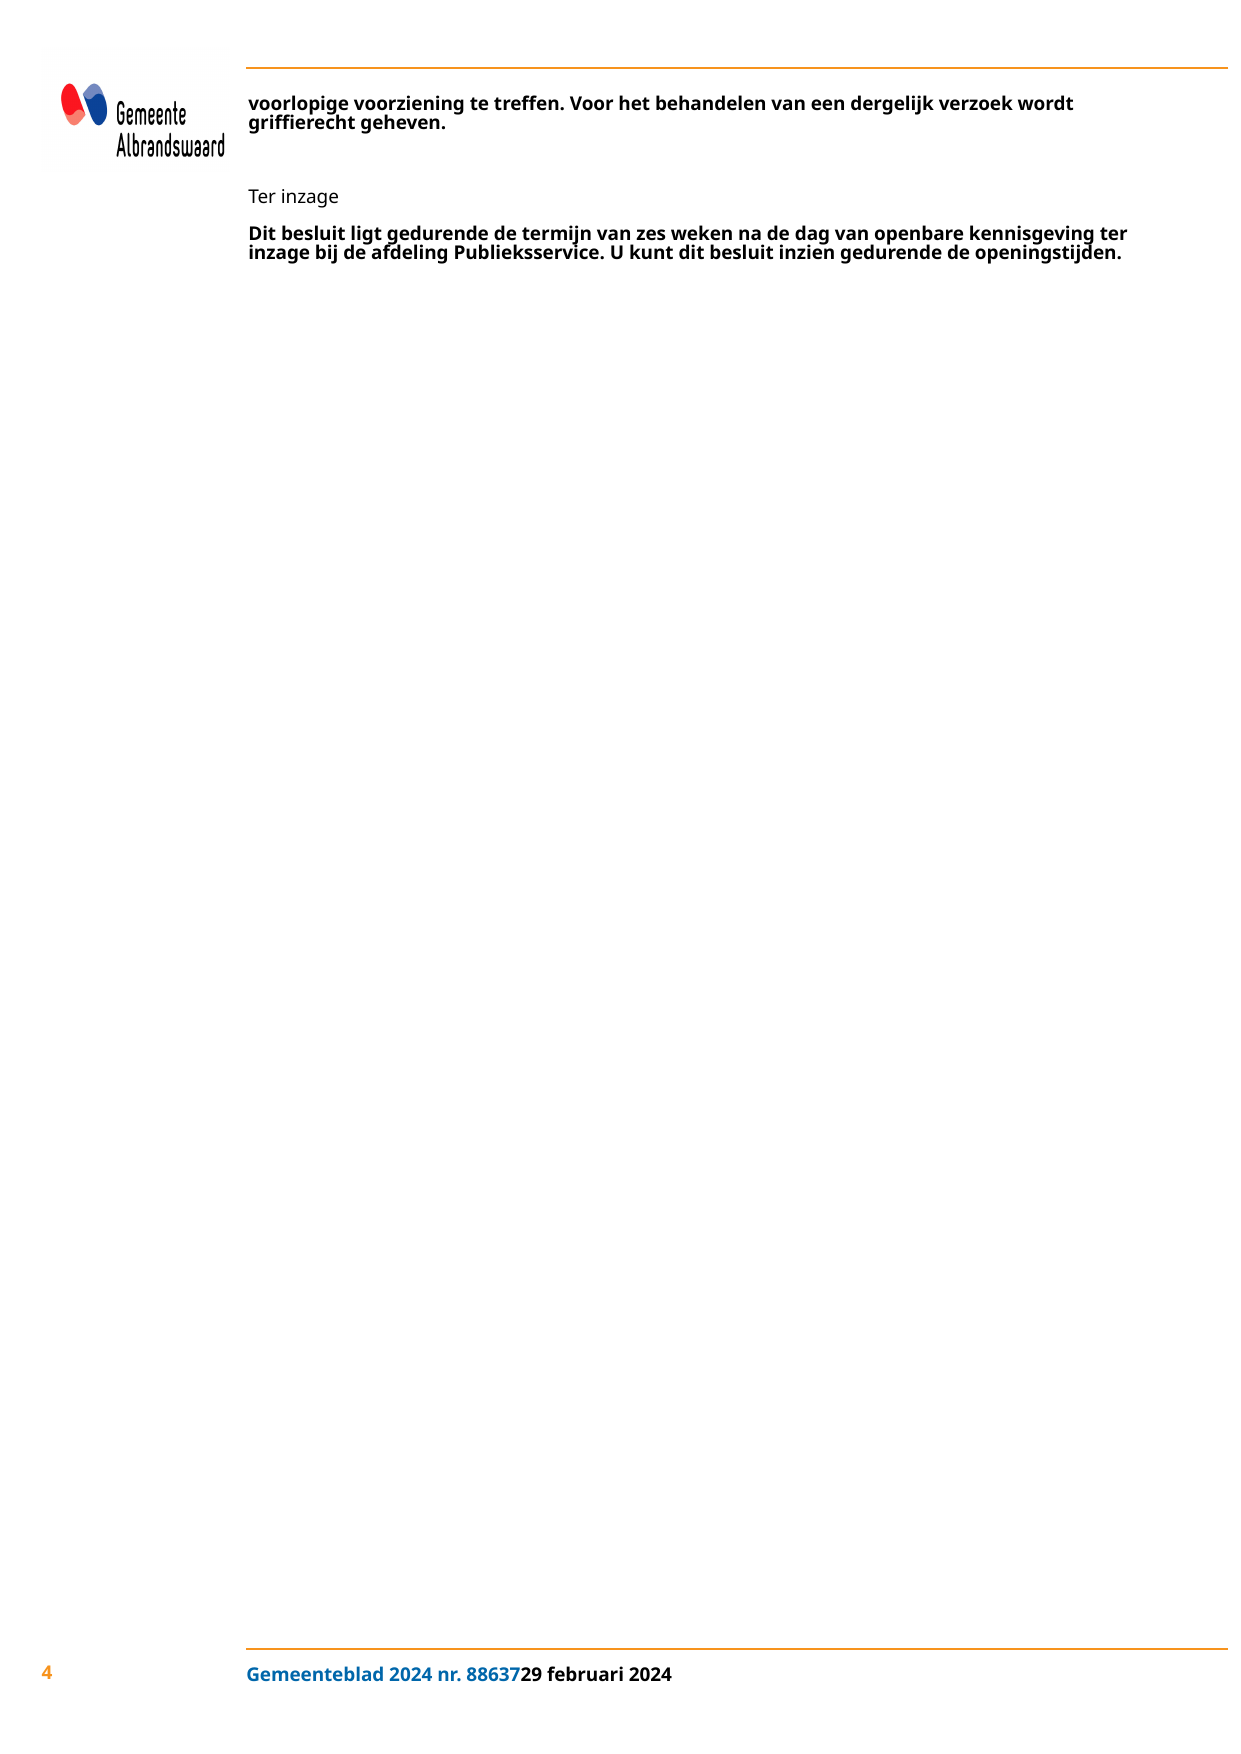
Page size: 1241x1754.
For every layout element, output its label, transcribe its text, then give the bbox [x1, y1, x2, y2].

text Dit besluit ligt gedurende de termijn van zes weken na de dag van openbare kennisgeving ter inzage bij de afdeling Publieksservice. U kunt dit besluit inzien gedurende de openingstijden. [248, 225, 1152, 263]
picture [41, 47, 231, 172]
text Ter inzage [248, 188, 1152, 207]
text voorlopige voorziening te treffen. Voor het behandelen van een dergelijk verzoek wordt griffierecht geheven. [248, 95, 1152, 133]
